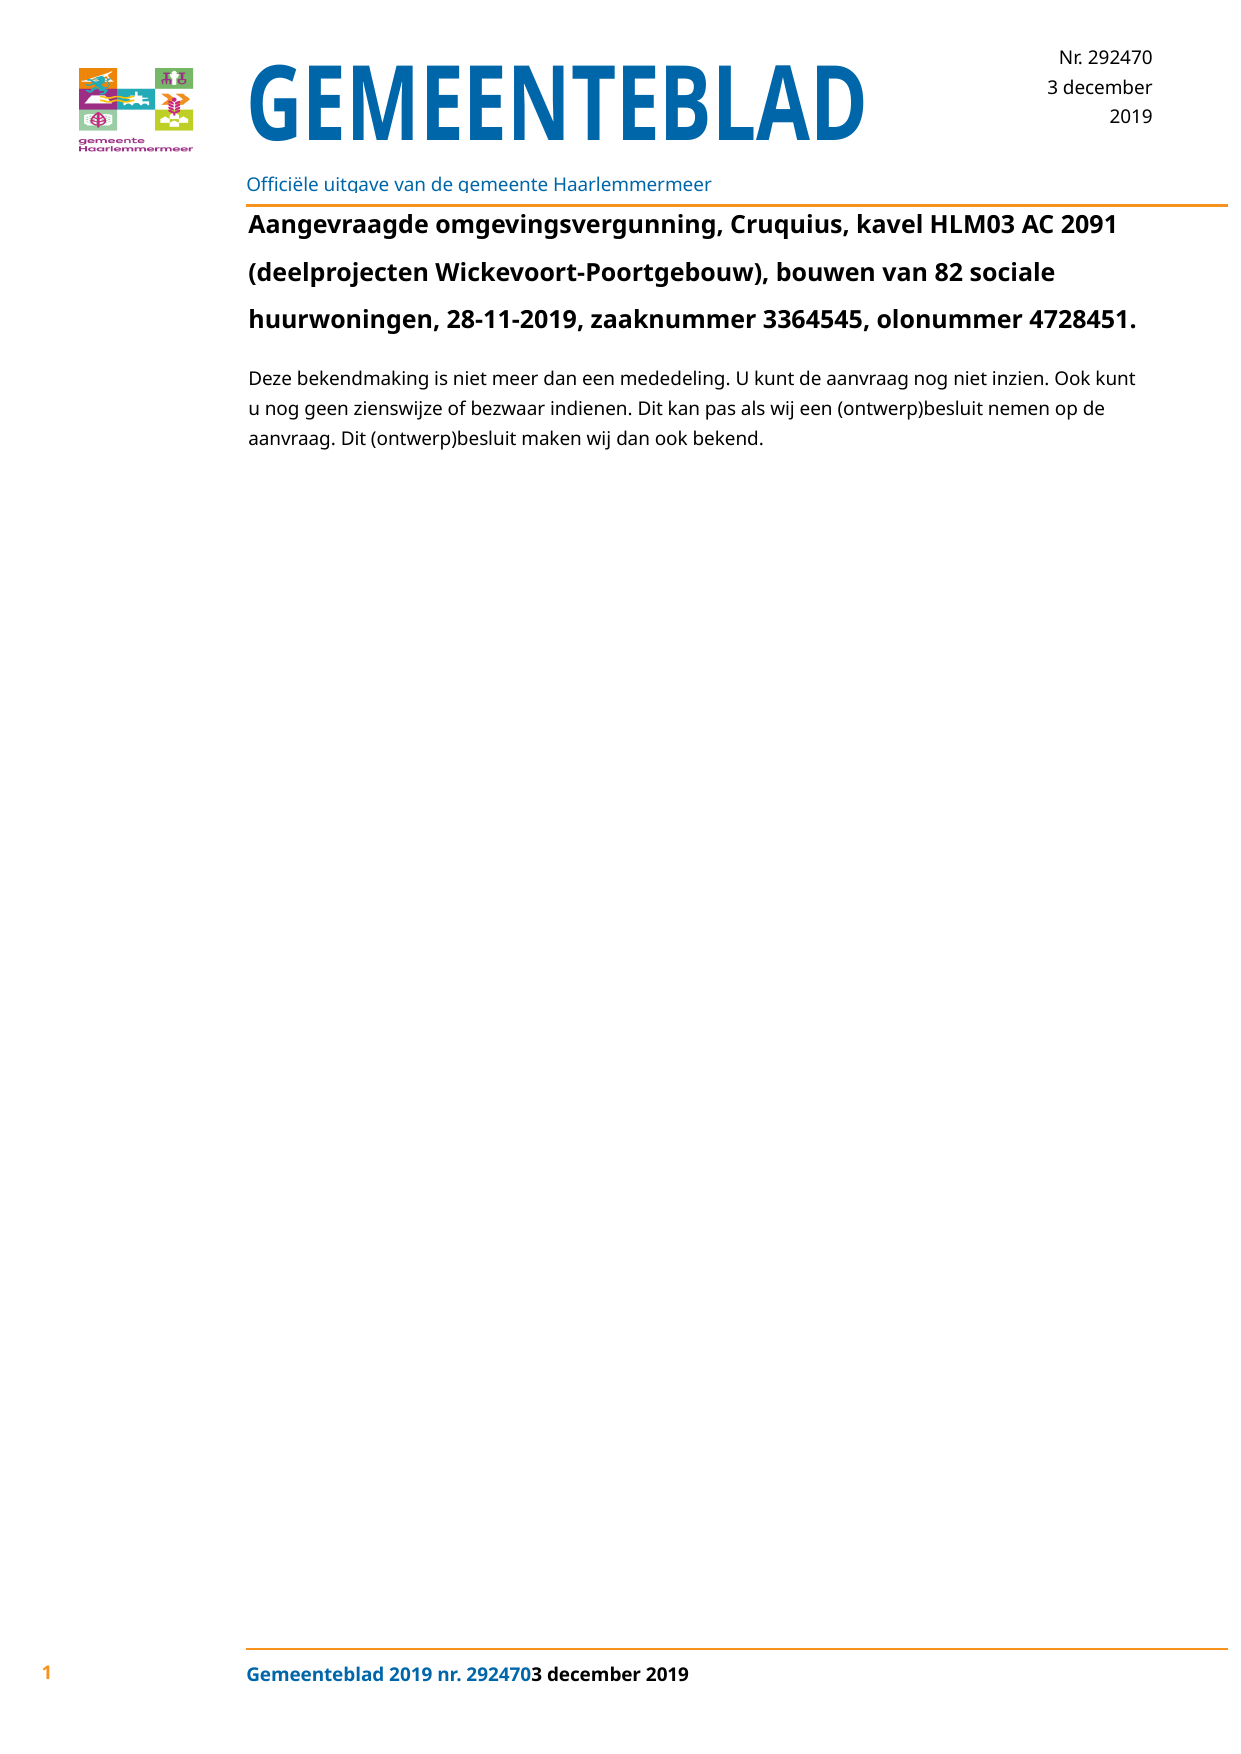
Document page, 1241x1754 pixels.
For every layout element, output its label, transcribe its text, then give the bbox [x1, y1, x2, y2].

text Aangevraagde omgevingsvergunning, Cruquius, kavel HLM03 AC 2091 (deelprojecten Wickevoort-Poortgebouw), bouwen van 82 sociale huurwoningen, 28-11-2019, zaaknummer 3364545, olonummer 4728451. [248, 207, 1152, 336]
picture [41, 47, 231, 172]
text Deze bekendmaking is niet meer dan een mededeling. U kunt de aanvraag nog niet inzien. Ook kunt u nog geen zienswijze of bezwaar indienen. Dit kan pas als wij een (ontwerp)besluit nemen op de aanvraag. Dit (ontwerp)besluit maken wij dan ook bekend. [248, 366, 1152, 450]
